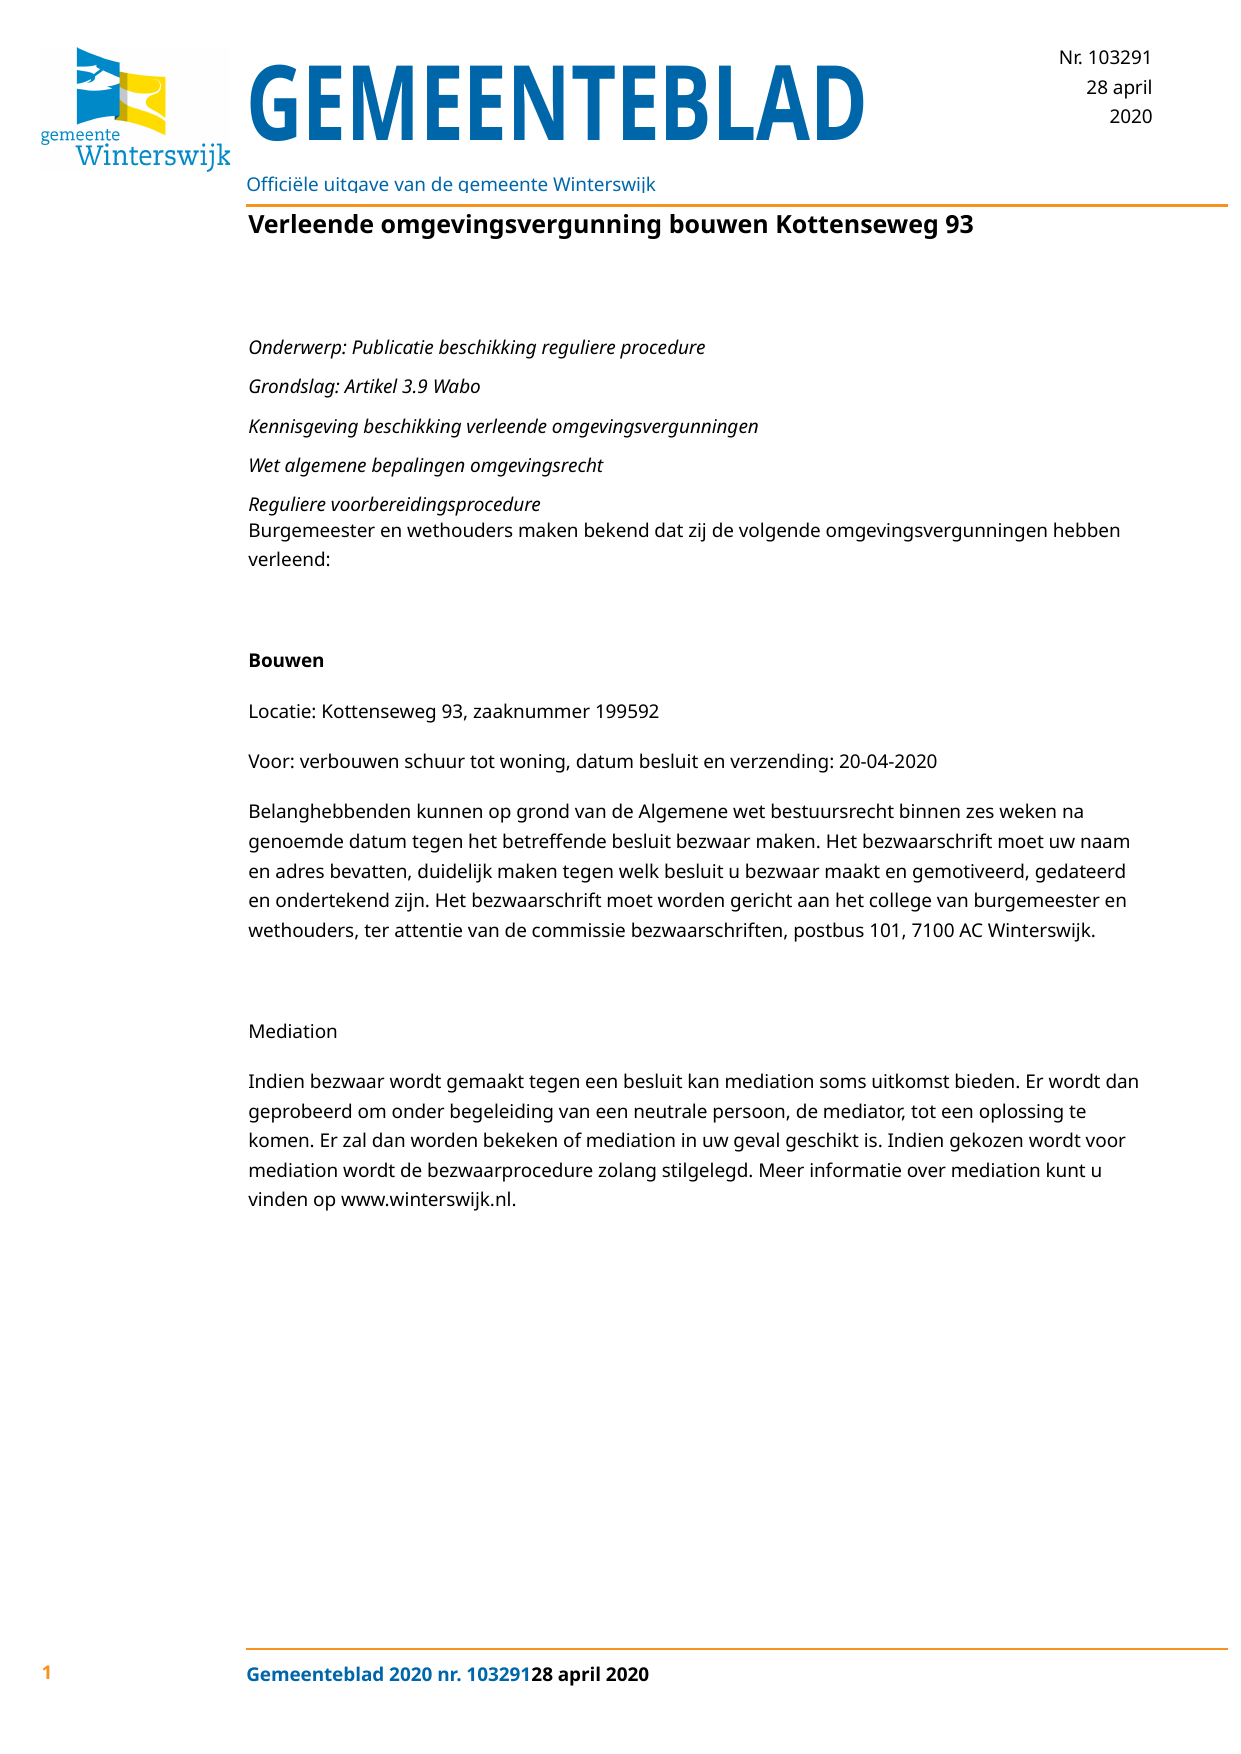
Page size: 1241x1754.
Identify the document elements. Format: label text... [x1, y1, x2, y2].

text Bouwen [248, 647, 1152, 673]
text Grondslag: Artikel 3.9 Wabo [248, 373, 1152, 399]
text Reguliere voorbereidingsprocedure [248, 491, 1152, 517]
picture [225, 153, 231, 162]
text Indien bezwaar wordt gemaakt tegen een besluit kan mediation soms uitkomst bieden. Er wordt dan geprobeerd om onder begeleiding van een neutrale persoon, de mediator, tot een oplossing te komen. Er zal dan worden bekeken of mediation in uw geval geschikt is. Indien gekozen wordt voor mediation wordt de bezwaarprocedure zolang stilgelegd. Meer informatie over mediation kunt u vinden op www.winterswijk.nl. [248, 1068, 1152, 1212]
text Burgemeester en wethouders maken bekend dat zij de volgende omgevingsvergunningen hebben verleend: [248, 517, 1152, 572]
text Kennisgeving beschikking verleende omgevingsvergunningen [248, 413, 1152, 438]
picture [41, 47, 231, 172]
text Verleende omgevingsvergunning bouwen Kottenseweg 93 [248, 207, 1152, 241]
text Onderwerp: Publicatie beschikking reguliere procedure [248, 334, 1152, 360]
text Wet algemene bepalingen omgevingsrecht [248, 452, 1152, 478]
text Voor: verbouwen schuur tot woning, datum besluit en verzending: 20-04-2020 [248, 748, 1152, 774]
text Belanghebbenden kunnen op grond van de Algemene wet bestuursrecht binnen zes weken na genoemde datum tegen het betreffende besluit bezwaar maken. Het bezwaarschrift moet uw naam en adres bevatten, duidelijk maken tegen welk besluit u bezwaar maakt en gemotiveerd, gedateerd en ondertekend zijn. Het bezwaarschrift moet worden gericht aan het college van burgemeester en wethouders, ter attentie van de commissie bezwaarschriften, postbus 101, 7100 AC Winterswijk. [248, 799, 1152, 943]
text Mediation [248, 1018, 1152, 1044]
text Locatie: Kottenseweg 93, zaaknummer 199592 [248, 698, 1152, 724]
